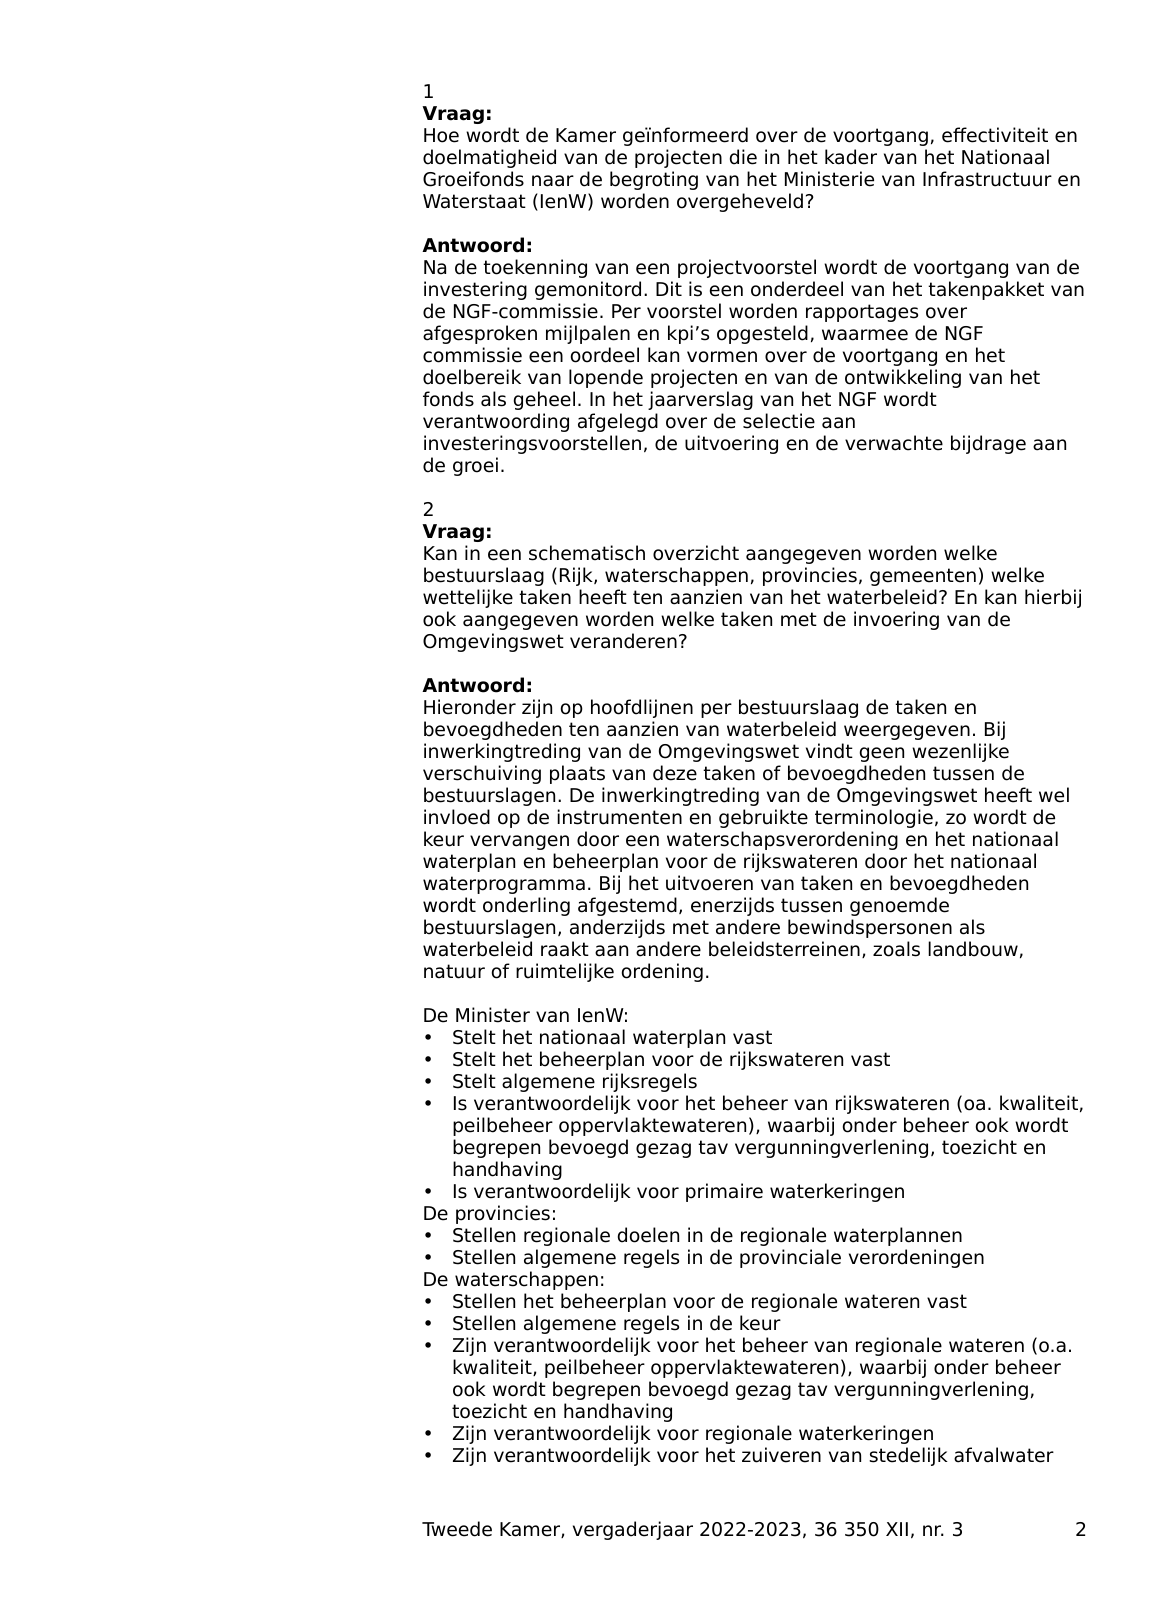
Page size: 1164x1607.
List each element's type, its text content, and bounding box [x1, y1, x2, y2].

text • Stellen algemene regels in de provinciale verordeningen [422, 1247, 1087, 1269]
text 2 [422, 499, 1087, 521]
text Hoe wordt de Kamer geïnformeerd over de voortgang, effectiviteit en doelmatigheid van de projecten die in het kader van het Nationaal Groeifonds naar de begroting van het Ministerie van Infrastructuur en Waterstaat (IenW) worden overgeheveld? [422, 125, 1087, 213]
text Vraag: [422, 521, 1087, 543]
text 1 [422, 81, 1087, 103]
text De provincies: [422, 1203, 1087, 1225]
text De Minister van IenW: [422, 1005, 1087, 1027]
text • Stelt het nationaal waterplan vast [422, 1027, 1087, 1049]
text Hieronder zijn op hoofdlijnen per bestuurslaag de taken en bevoegdheden ten aanzien van waterbeleid weergegeven. Bij inwerkingtreding van de Omgevingswet vindt geen wezenlijke verschuiving plaats van deze taken of bevoegdheden tussen de bestuurslagen. De inwerkingtreding van de Omgevingswet heeft wel invloed op de instrumenten en gebruikte terminologie, zo wordt de keur vervangen door een waterschapsverordening en het nationaal waterplan en beheerplan voor de rijkswateren door het nationaal waterprogramma. Bij het uitvoeren van taken en bevoegdheden wordt onderling afgestemd, enerzijds tussen genoemde bestuurslagen, anderzijds met andere bewindspersonen als waterbeleid raakt aan andere beleidsterreinen, zoals landbouw, natuur of ruimtelijke ordening. [422, 697, 1087, 983]
text Antwoord: [422, 675, 1087, 697]
text • Stelt algemene rijksregels [422, 1071, 1087, 1093]
text • Zijn verantwoordelijk voor het zuiveren van stedelijk afvalwater [422, 1445, 1087, 1467]
text • Zijn verantwoordelijk voor regionale waterkeringen [422, 1423, 1087, 1445]
text De waterschappen: [422, 1269, 1087, 1291]
text • Stellen regionale doelen in de regionale waterplannen [422, 1225, 1087, 1247]
text Antwoord: [422, 235, 1087, 257]
text • Stellen algemene regels in de keur [422, 1313, 1087, 1335]
text • Stellen het beheerplan voor de regionale wateren vast [422, 1291, 1087, 1313]
text • Is verantwoordelijk voor het beheer van rijkswateren (oa. kwaliteit, peilbeheer oppervlaktewateren), waarbij onder beheer ook wordt begrepen bevoegd gezag tav vergunningverlening, toezicht en handhaving [422, 1093, 1087, 1181]
text • Is verantwoordelijk voor primaire waterkeringen [422, 1181, 1087, 1203]
text Kan in een schematisch overzicht aangegeven worden welke bestuurslaag (Rijk, waterschappen, provincies, gemeenten) welke wettelijke taken heeft ten aanzien van het waterbeleid? En kan hierbij ook aangegeven worden welke taken met de invoering van de Omgevingswet veranderen? [422, 543, 1087, 653]
text • Zijn verantwoordelijk voor het beheer van regionale wateren (o.a. kwaliteit, peilbeheer oppervlaktewateren), waarbij onder beheer ook wordt begrepen bevoegd gezag tav vergunningverlening, toezicht en handhaving [422, 1335, 1087, 1423]
text Vraag: [422, 103, 1087, 125]
text • Stelt het beheerplan voor de rijkswateren vast [422, 1049, 1087, 1071]
text Na de toekenning van een projectvoorstel wordt de voortgang van de investering gemonitord. Dit is een onderdeel van het takenpakket van de NGF-commissie. Per voorstel worden rapportages over afgesproken mijlpalen en kpi’s opgesteld, waarmee de NGF commissie een oordeel kan vormen over de voortgang en het doelbereik van lopende projecten en van de ontwikkeling van het fonds als geheel. In het jaarverslag van het NGF wordt verantwoording afgelegd over de selectie aan investeringsvoorstellen, de uitvoering en de verwachte bijdrage aan de groei. [422, 257, 1087, 477]
